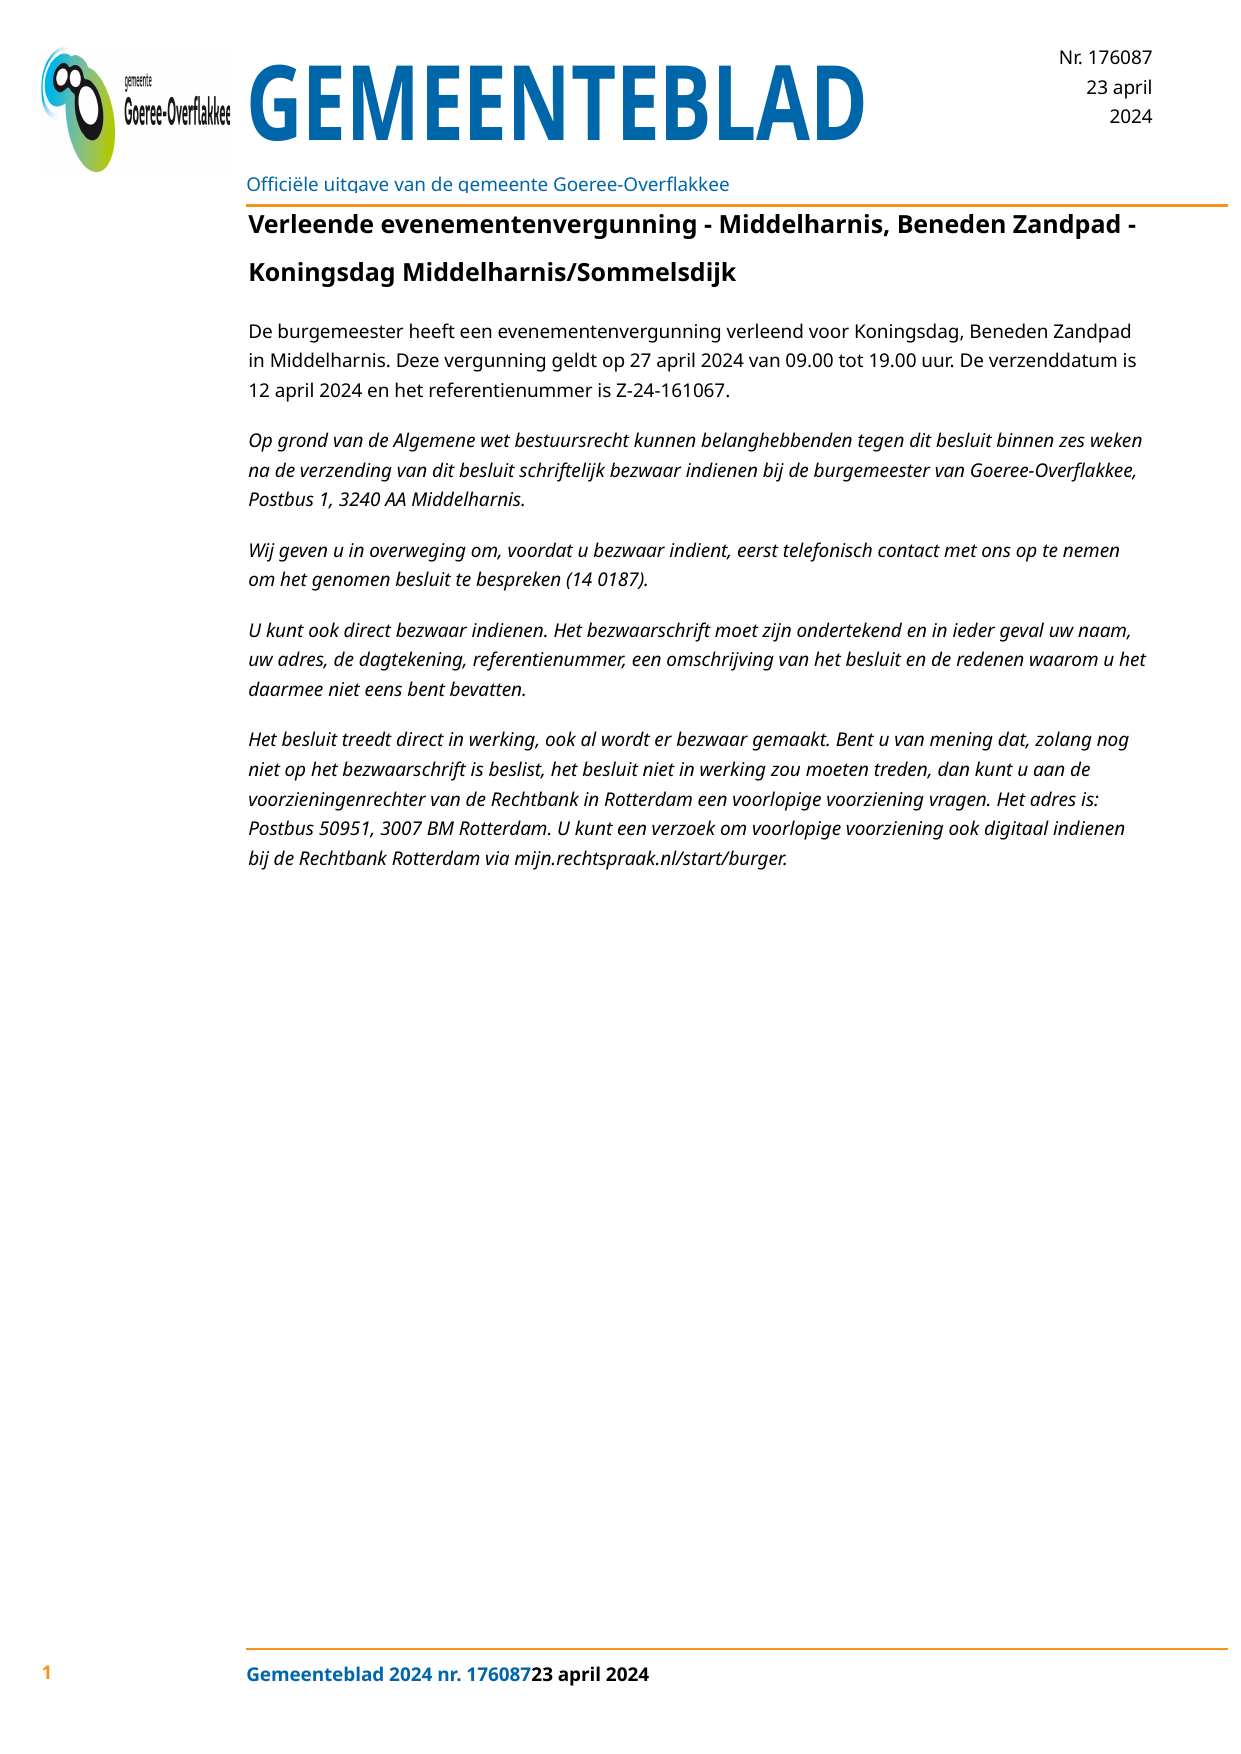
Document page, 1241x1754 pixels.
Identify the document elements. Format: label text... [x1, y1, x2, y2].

picture [41, 47, 231, 172]
text Het besluit treedt direct in werking, ook al wordt er bezwaar gemaakt. Bent u van mening dat, zolang nog niet op het bezwaarschrift is beslist, het besluit niet in werking zou moeten treden, dan kunt u aan de voorzieningenrechter van de Rechtbank in Rotterdam een voorlopige voorziening vragen. Het adres is: Postbus 50951, 3007 BM Rotterdam. U kunt een verzoek om voorlopige voorziening ook digitaal indienen bij de Rechtbank Rotterdam via mijn.rechtspraak.nl/start/burger. [248, 727, 1152, 871]
text Verleende evenementenvergunning - Middelharnis, Beneden Zandpad - Koningsdag Middelharnis/Sommelsdijk [248, 207, 1152, 288]
text Wij geven u in overweging om, voordat u bezwaar indient, eerst telefonisch contact met ons op te nemen om het genomen besluit te bespreken (14 0187). [248, 537, 1152, 592]
text De burgemeester heeft een evenementenvergunning verleend voor Koningsdag, Beneden Zandpad in Middelharnis. Deze vergunning geldt op 27 april 2024 van 09.00 tot 19.00 uur. De verzenddatum is 12 april 2024 en het referentienummer is Z-24-161067. [248, 318, 1152, 403]
text U kunt ook direct bezwaar indienen. Het bezwaarschrift moet zijn ondertekend en in ieder geval uw naam, uw adres, de dagtekening, referentienummer, een omschrijving van het besluit en de redenen waarom u het daarmee niet eens bent bevatten. [248, 617, 1152, 702]
text Op grond van de Algemene wet bestuursrecht kunnen belanghebbenden tegen dit besluit binnen zes weken na de verzending van dit besluit schriftelijk bezwaar indienen bij de burgemeester van Goeree-Overflakkee, Postbus 1, 3240 AA Middelharnis. [248, 427, 1152, 512]
